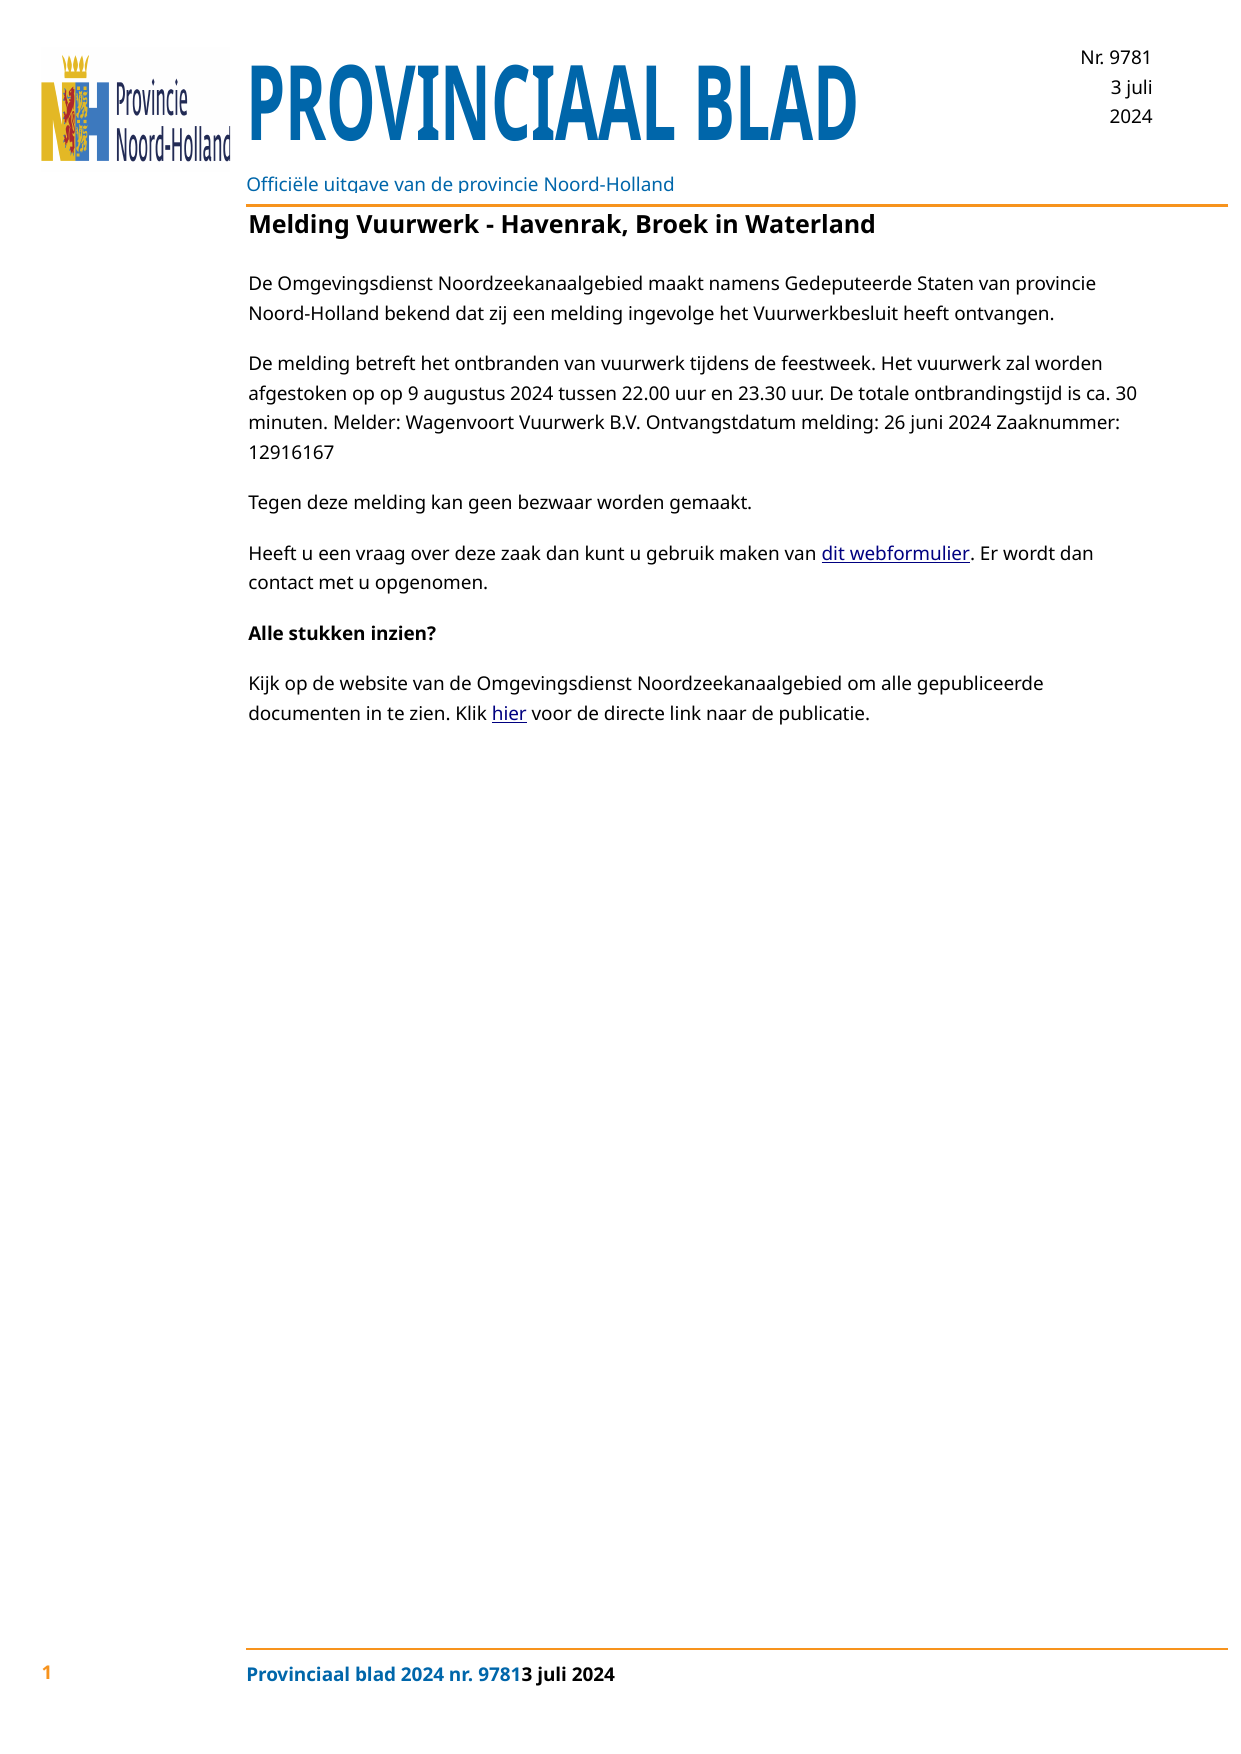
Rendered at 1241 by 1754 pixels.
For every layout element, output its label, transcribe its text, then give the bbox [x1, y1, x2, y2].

text Heeft u een vraag over deze zaak dan kunt u gebruik maken van dit webformulier. Er wordt dan contact met u opgenomen. [248, 540, 1152, 595]
text De Omgevingsdienst Noordzeekanaalgebied maakt namens Gedeputeerde Staten van provincie Noord-Holland bekend dat zij een melding ingevolge het Vuurwerkbesluit heeft ontvangen. [248, 270, 1152, 326]
text Melding Vuurwerk - Havenrak, Broek in Waterland [248, 207, 1152, 241]
picture [41, 47, 231, 172]
text Kijk op de website van de Omgevingsdienst Noordzeekanaalgebied om alle gepubliceerde documenten in te zien. Klik hier voor de directe link naar de publicatie. [248, 670, 1152, 726]
text De melding betreft het ontbranden van vuurwerk tijdens de feestweek. Het vuurwerk zal worden afgestoken op op 9 augustus 2024 tussen 22.00 uur en 23.30 uur. De totale ontbrandingstijd is ca. 30 minuten. Melder: Wagenvoort Vuurwerk B.V. Ontvangstdatum melding: 26 juni 2024 Zaaknummer: 12916167 [248, 350, 1152, 465]
text Tegen deze melding kan geen bezwaar worden gemaakt. [248, 489, 1152, 515]
text Alle stukken inzien? [248, 620, 1152, 646]
